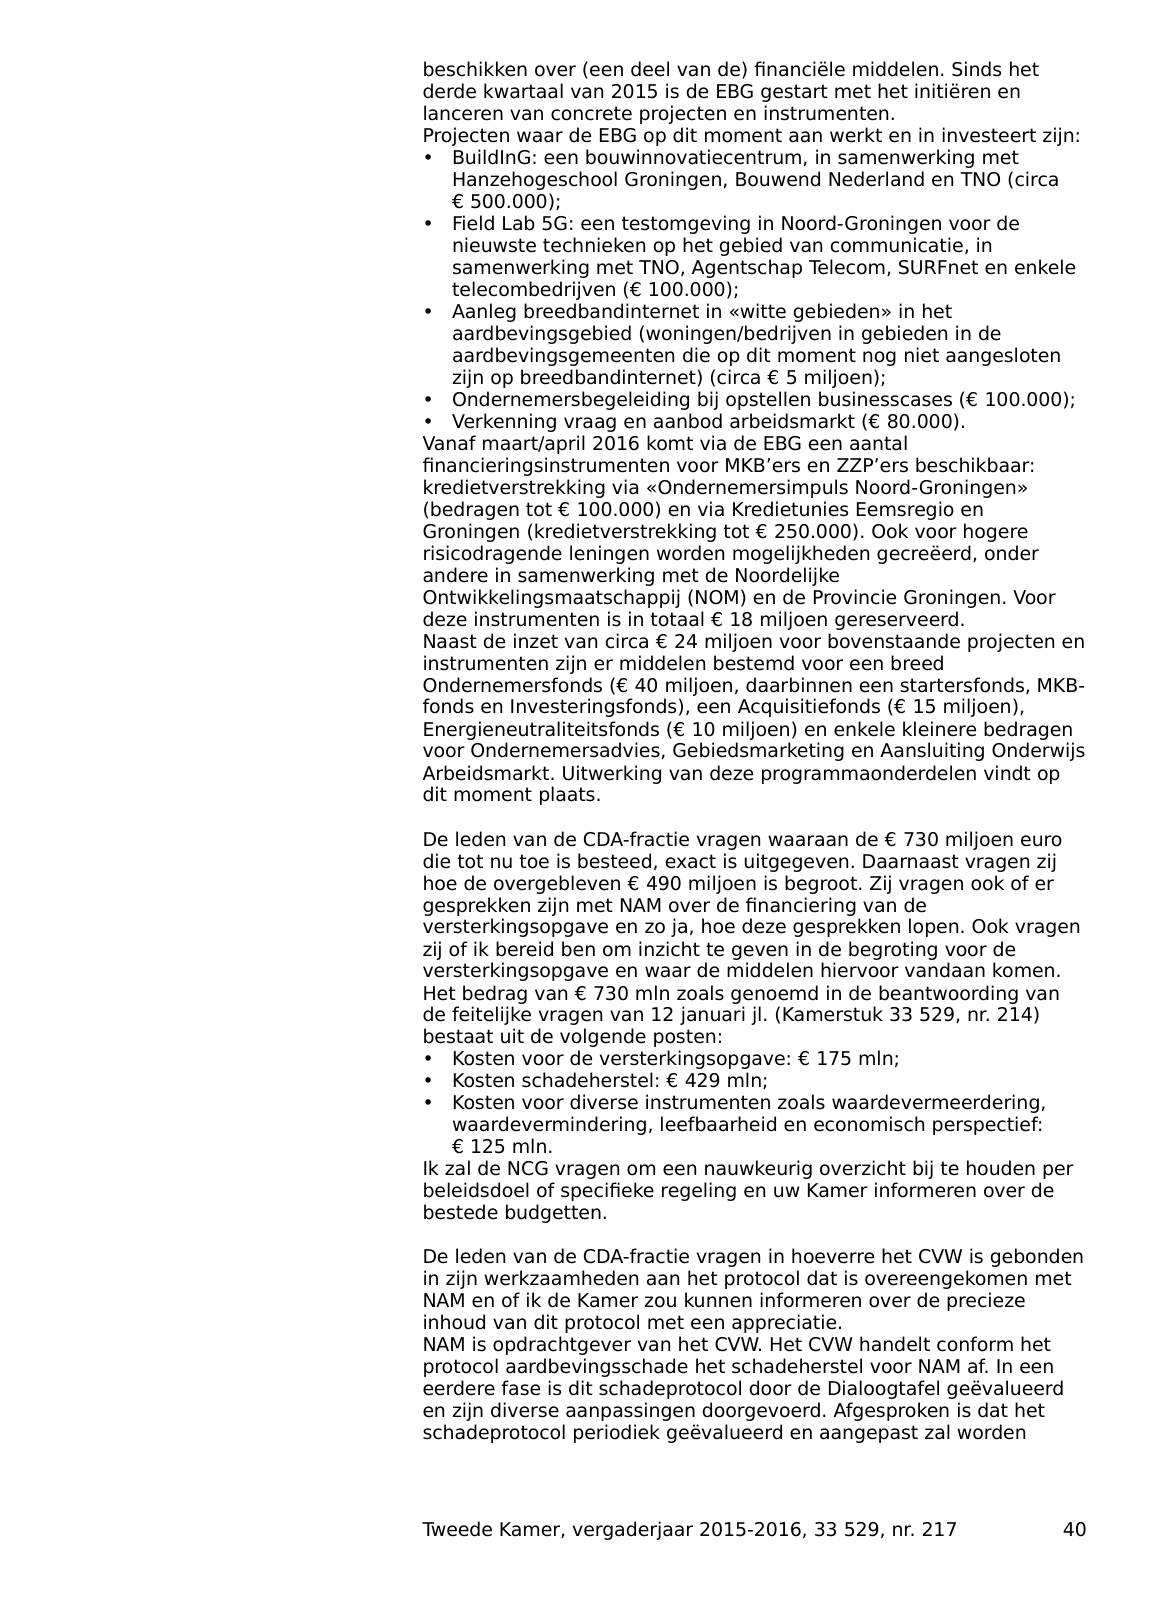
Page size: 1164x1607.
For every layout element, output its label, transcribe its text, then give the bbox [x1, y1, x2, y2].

text Projecten waar de EBG op dit moment aan werkt en in investeert zijn: [422, 125, 1087, 147]
text Het bedrag van € 730 mln zoals genoemd in de beantwoording van de feitelijke vragen van 12 januari jl. (Kamerstuk 33 529, nr. 214) bestaat uit de volgende posten: [422, 982, 1087, 1048]
text De leden van de CDA-fractie vragen in hoeverre het CVW is gebonden in zijn werkzaamheden aan het protocol dat is overeengekomen met NAM en of ik de Kamer zou kunnen informeren over de precieze inhoud van dit protocol met een appreciatie. [422, 1246, 1087, 1334]
text Vanaf maart/april 2016 komt via de EBG een aantal financieringsinstrumenten voor MKB’ers en ZZP’ers beschikbaar: kredietverstrekking via «Ondernemersimpuls Noord-Groningen» (bedragen tot € 100.000) en via Kredietunies Eemsregio en Groningen (kredietverstrekking tot € 250.000). Ook voor hogere risicodragende leningen worden mogelijkheden gecreëerd, onder andere in samenwerking met de Noordelijke Ontwikkelingsmaatschappij (NOM) en de Provincie Groningen. Voor deze instrumenten is in totaal € 18 miljoen gereserveerd. [422, 433, 1087, 631]
text • Kosten schadeherstel: € 429 mln; [422, 1070, 1087, 1092]
text • BuildInG: een bouwinnovatiecentrum, in samenwerking met Hanzehogeschool Groningen, Bouwend Nederland en TNO (circa € 500.000); [422, 147, 1087, 213]
text • Verkenning vraag en aanbod arbeidsmarkt (€ 80.000). [422, 411, 1087, 433]
text De leden van de CDA-fractie vragen waaraan de € 730 miljoen euro die tot nu toe is besteed, exact is uitgegeven. Daarnaast vragen zij hoe de overgebleven € 490 miljoen is begroot. Zij vragen ook of er gesprekken zijn met NAM over de financiering van de versterkingsopgave en zo ja, hoe deze gesprekken lopen. Ook vragen zij of ik bereid ben om inzicht te geven in de begroting voor de versterkingsopgave en waar de middelen hiervoor vandaan komen. [422, 828, 1087, 982]
text Naast de inzet van circa € 24 miljoen voor bovenstaande projecten en instrumenten zijn er middelen bestemd voor een breed Ondernemersfonds (€ 40 miljoen, daarbinnen een startersfonds, MKB-fonds en Investeringsfonds), een Acquisitiefonds (€ 15 miljoen), Energieneutraliteitsfonds (€ 10 miljoen) en enkele kleinere bedragen voor Ondernemersadvies, Gebiedsmarketing en Aansluiting Onderwijs Arbeidsmarkt. Uitwerking van deze programmaonderdelen vindt op dit moment plaats. [422, 631, 1087, 806]
text • Kosten voor de versterkingsopgave: € 175 mln; [422, 1048, 1087, 1070]
text Ik zal de NCG vragen om een nauwkeurig overzicht bij te houden per beleidsdoel of specifieke regeling en uw Kamer informeren over de bestede budgetten. [422, 1158, 1087, 1224]
text beschikken over (een deel van de) financiële middelen. Sinds het derde kwartaal van 2015 is de EBG gestart met het initiëren en lanceren van concrete projecten en instrumenten. [422, 59, 1087, 125]
text • Kosten voor diverse instrumenten zoals waardevermeerdering, waardevermindering, leefbaarheid en economisch perspectief: € 125 mln. [422, 1092, 1087, 1158]
text • Ondernemersbegeleiding bij opstellen businesscases (€ 100.000); [422, 389, 1087, 411]
text • Aanleg breedbandinternet in «witte gebieden» in het aardbevingsgebied (woningen/bedrijven in gebieden in de aardbevingsgemeenten die op dit moment nog niet aangesloten zijn op breedbandinternet) (circa € 5 miljoen); [422, 301, 1087, 389]
text • Field Lab 5G: een testomgeving in Noord-Groningen voor de nieuwste technieken op het gebied van communicatie, in samenwerking met TNO, Agentschap Telecom, SURFnet en enkele telecombedrijven (€ 100.000); [422, 213, 1087, 301]
text NAM is opdrachtgever van het CVW. Het CVW handelt conform het protocol aardbevingsschade het schadeherstel voor NAM af. In een eerdere fase is dit schadeprotocol door de Dialoogtafel geëvalueerd en zijn diverse aanpassingen doorgevoerd. Afgesproken is dat het schadeprotocol periodiek geëvalueerd en aangepast zal worden [422, 1334, 1087, 1444]
